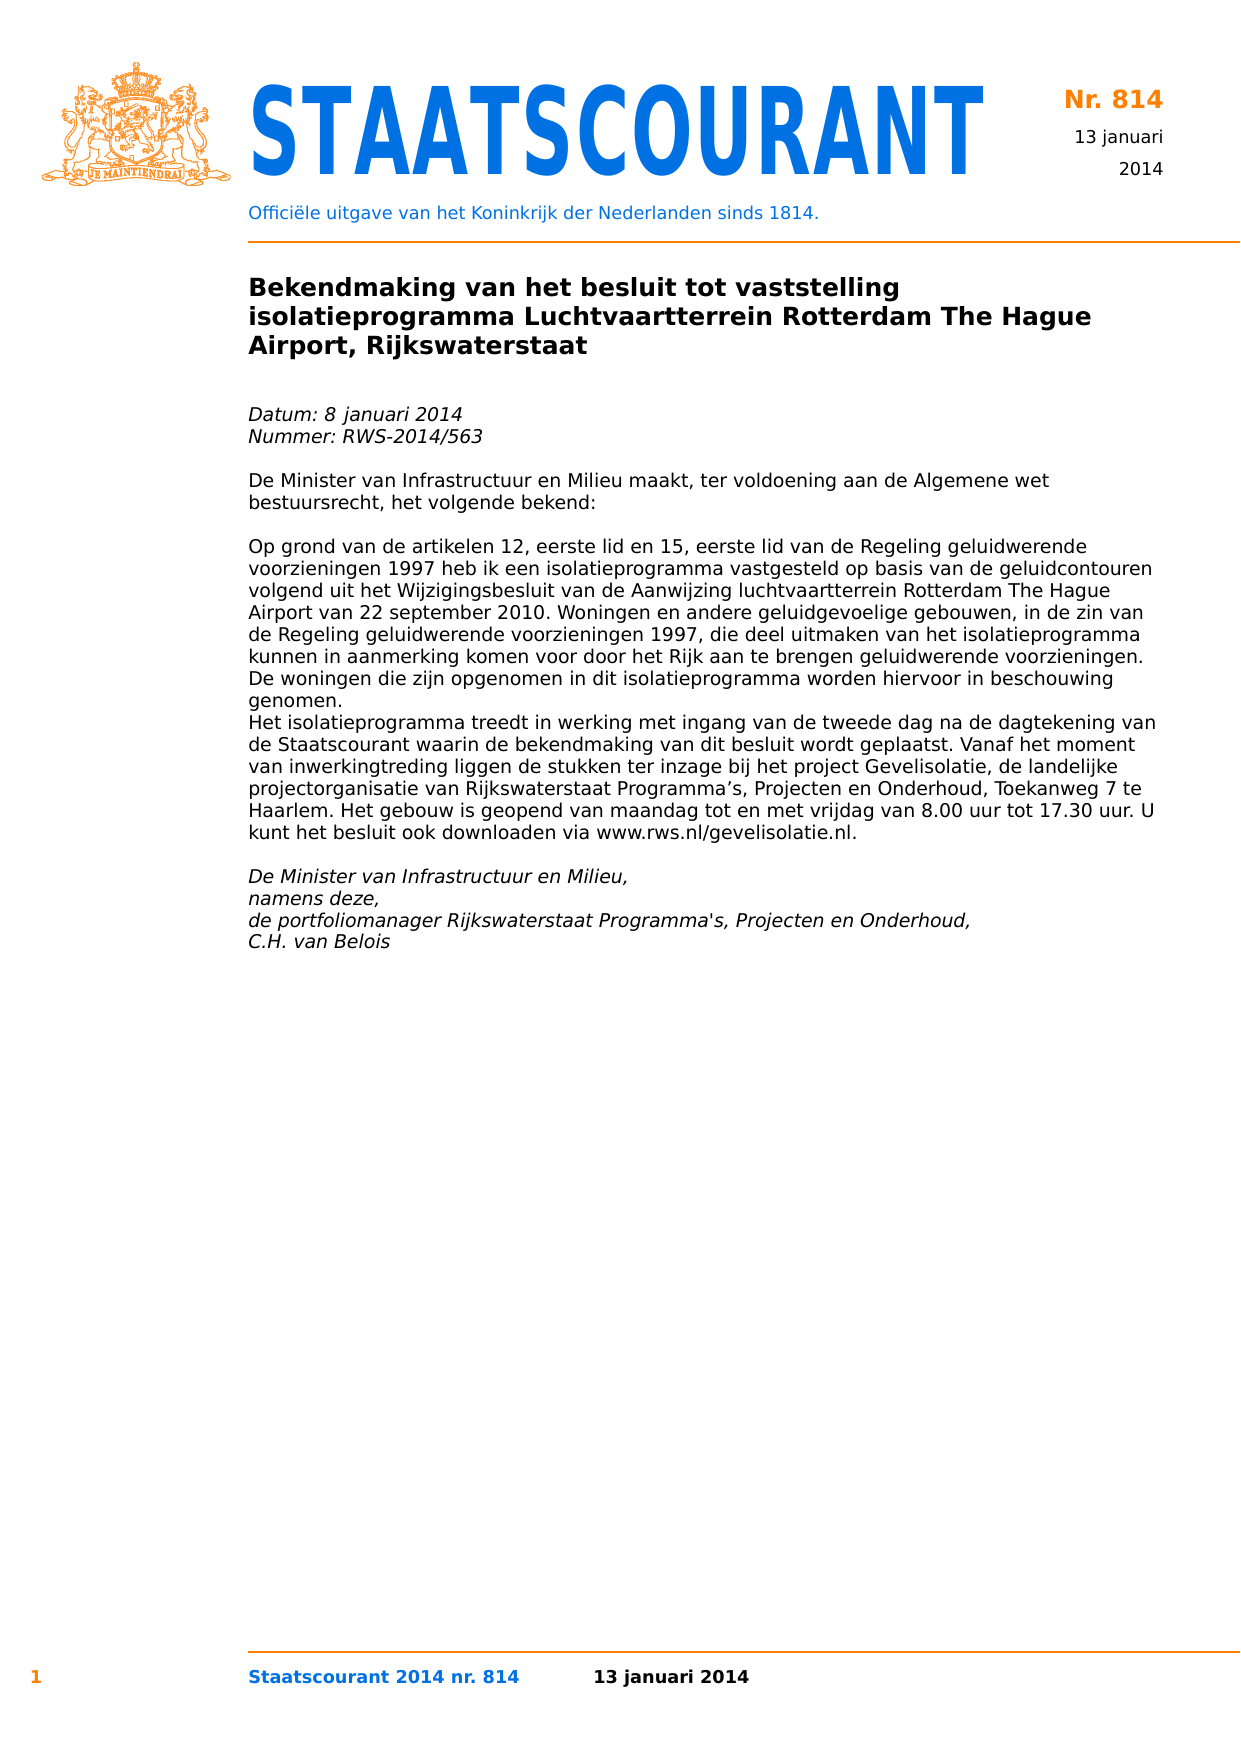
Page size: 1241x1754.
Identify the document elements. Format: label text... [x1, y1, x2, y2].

picture [41, 62, 231, 186]
text Datum: 8 januari 2014 [248, 404, 1163, 426]
text Op grond van de artikelen 12, eerste lid en 15, eerste lid van de Regeling geluidwerende voorzieningen 1997 heb ik een isolatieprogramma vastgesteld op basis van de geluidcontouren volgend uit het Wijzigingsbesluit van de Aanwijzing luchtvaartterrein Rotterdam The Hague Airport van 22 september 2010. Woningen en andere geluidgevoelige gebouwen, in de zin van de Regeling geluidwerende voorzieningen 1997, die deel uitmaken van het isolatieprogramma kunnen in aanmerking komen voor door het Rijk aan te brengen geluidwerende voorzieningen. De woningen die zijn opgenomen in dit isolatieprogramma worden hiervoor in beschouwing genomen. [248, 536, 1163, 712]
text Het isolatieprogramma treedt in werking met ingang van de tweede dag na de dagtekening van de Staatscourant waarin de bekendmaking van dit besluit wordt geplaatst. Vanaf het moment van inwerkingtreding liggen de stukken ter inzage bij het project Gevelisolatie, de landelijke projectorganisatie van Rijkswaterstaat Programma’s, Projecten en Onderhoud, Toekanweg 7 te Haarlem. Het gebouw is geopend van maandag tot en met vrijdag van 8.00 uur tot 17.30 uur. U kunt het besluit ook downloaden via www.rws.nl/gevelisolatie.nl. [248, 712, 1163, 844]
table_header STAATSCOURANT [248, 62, 998, 203]
subtitle Bekendmaking van het besluit tot vaststelling isolatieprogramma Luchtvaartterrein Rotterdam The Hague Airport, Rijkswaterstaat [248, 273, 1163, 361]
table_cell 13 januari [998, 121, 1240, 153]
text De Minister van Infrastructuur en Milieu, namens deze, de portfoliomanager Rijkswaterstaat Programma's, Projecten en Onderhoud, C.H. van Belois [248, 866, 1163, 953]
text Nummer: RWS-2014/563 [248, 426, 1163, 448]
table_cell Officiële uitgave van het Koninkrijk der Nederlanden sinds 1814. [248, 203, 1240, 241]
text De Minister van Infrastructuur en Milieu maakt, ter voldoening aan de Algemene wet bestuursrecht, het volgende bekend: [248, 470, 1163, 514]
table_header Nr. 814 [998, 62, 1240, 121]
table_header [25, 62, 248, 241]
table_cell 2014 [998, 153, 1240, 203]
